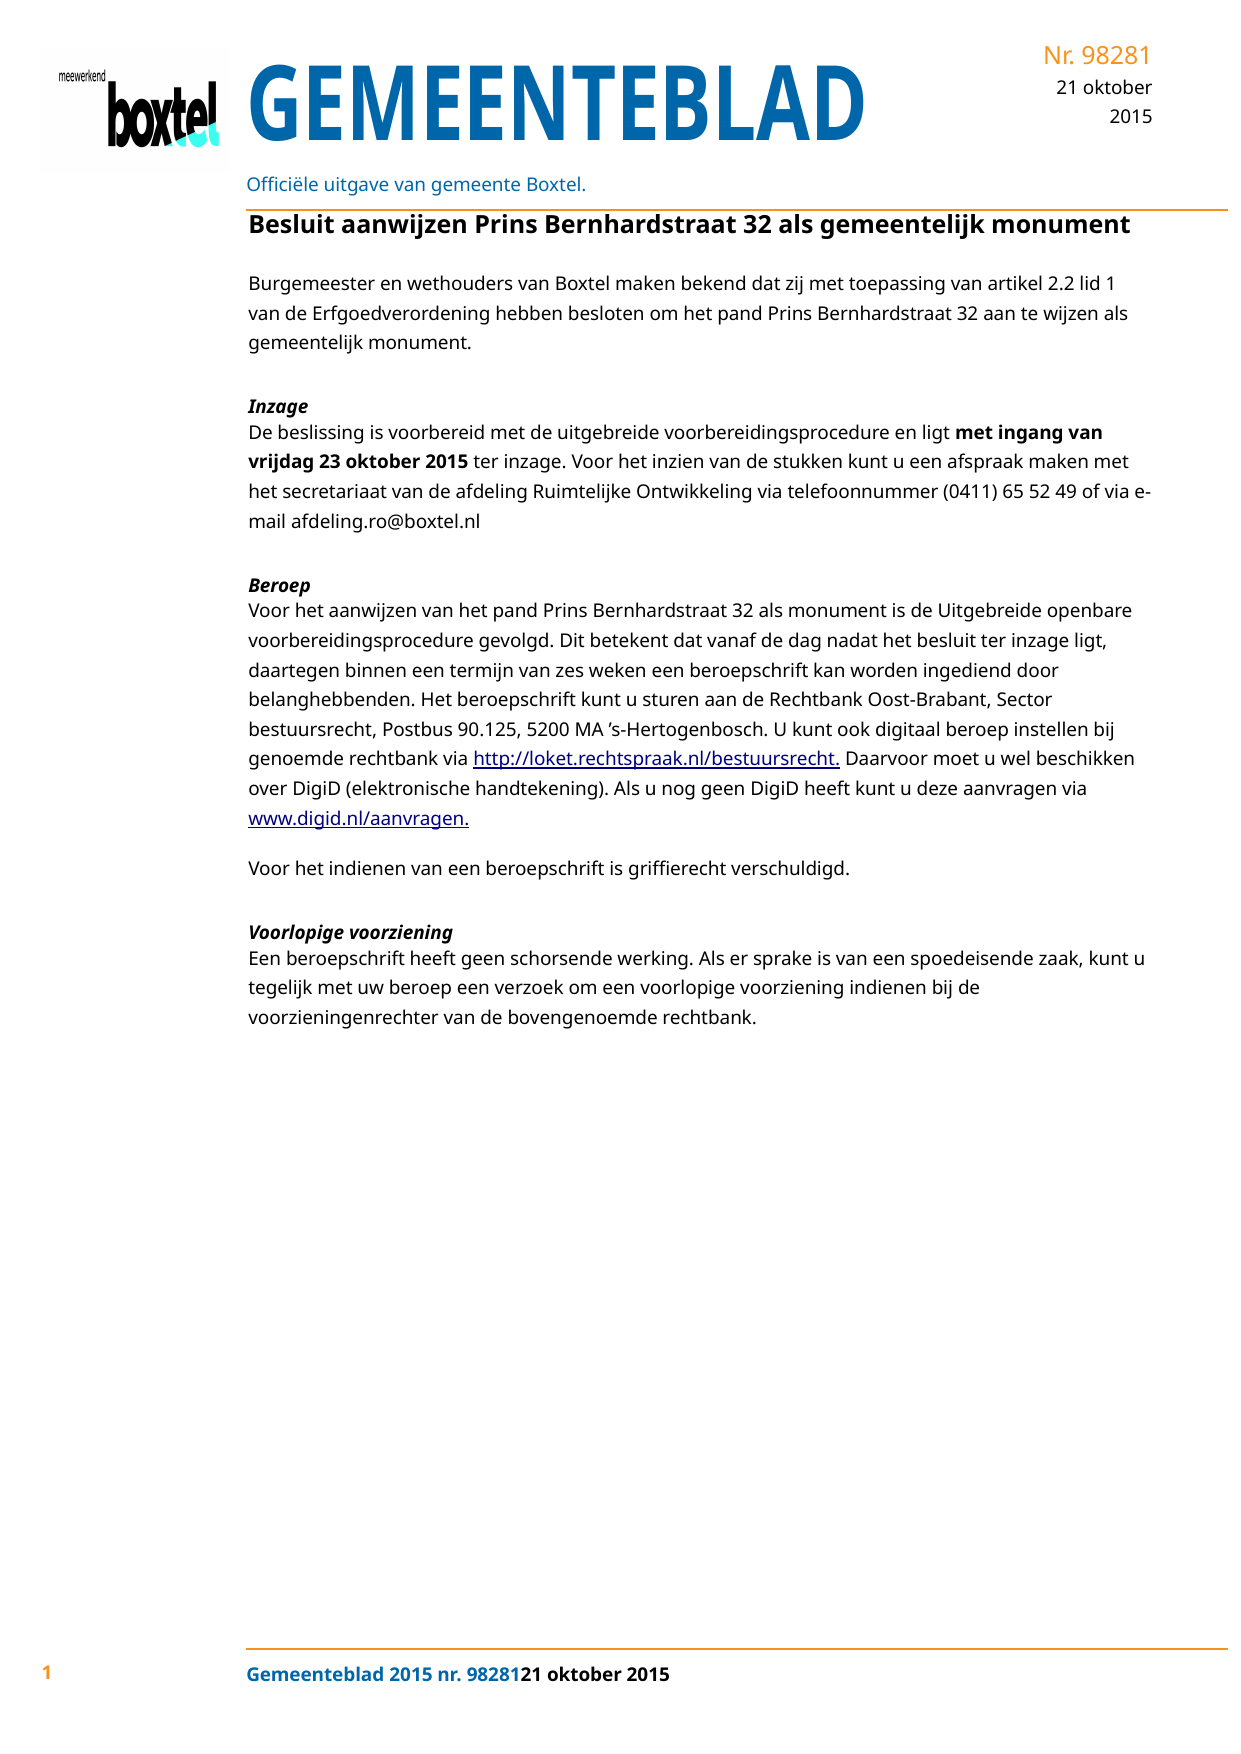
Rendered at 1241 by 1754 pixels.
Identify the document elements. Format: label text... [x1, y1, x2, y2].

picture [41, 47, 231, 172]
text Een beroepschrift heeft geen schorsende werking. Als er sprake is van een spoedeisende zaak, kunt u tegelijk met uw beroep een verzoek om een voorlopige voorziening indienen bij de voorzieningenrechter van de bovengenoemde rechtbank. [248, 945, 1152, 1030]
text Beroep [248, 572, 1152, 598]
text Besluit aanwijzen Prins Bernhardstraat 32 als gemeentelijk monument [248, 211, 1152, 241]
text Voor het aanwijzen van het pand Prins Bernhardstraat 32 als monument is de Uitgebreide openbare voorbereidingsprocedure gevolgd. Dit betekent dat vanaf de dag nadat het besluit ter inzage ligt, daartegen binnen een termijn van zes weken een beroepschrift kan worden ingediend door belanghebbenden. Het beroepschrift kunt u sturen aan de Rechtbank Oost-Brabant, Sector bestuursrecht, Postbus 90.125, 5200 MA ’s-Hertogenbosch. U kunt ook digitaal beroep instellen bij genoemde rechtbank via http://loket.rechtspraak.nl/bestuursrecht. Daarvoor moet u wel beschikken over DigiD (elektronische handtekening). Als u nog geen DigiD heeft kunt u deze aanvragen via www.digid.nl/aanvragen. [248, 598, 1152, 830]
text Inzage [248, 393, 1152, 419]
text Voorlopige voorziening [248, 919, 1152, 945]
text Voor het indienen van een beroepschrift is griffierecht verschuldigd. [248, 855, 1152, 881]
text De beslissing is voorbereid met de uitgebreide voorbereidingsprocedure en ligt met ingang van vrijdag 23 oktober 2015 ter inzage. Voor het inzien van de stukken kunt u een afspraak maken met het secretariaat van de afdeling Ruimtelijke Ontwikkeling via telefoonnummer (0411) 65 52 49 of via e-mail afdeling.ro@boxtel.nl [248, 419, 1152, 534]
text Burgemeester en wethouders van Boxtel maken bekend dat zij met toepassing van artikel 2.2 lid 1 van de Erfgoedverordening hebben besloten om het pand Prins Bernhardstraat 32 aan te wijzen als gemeentelijk monument. [248, 270, 1152, 355]
